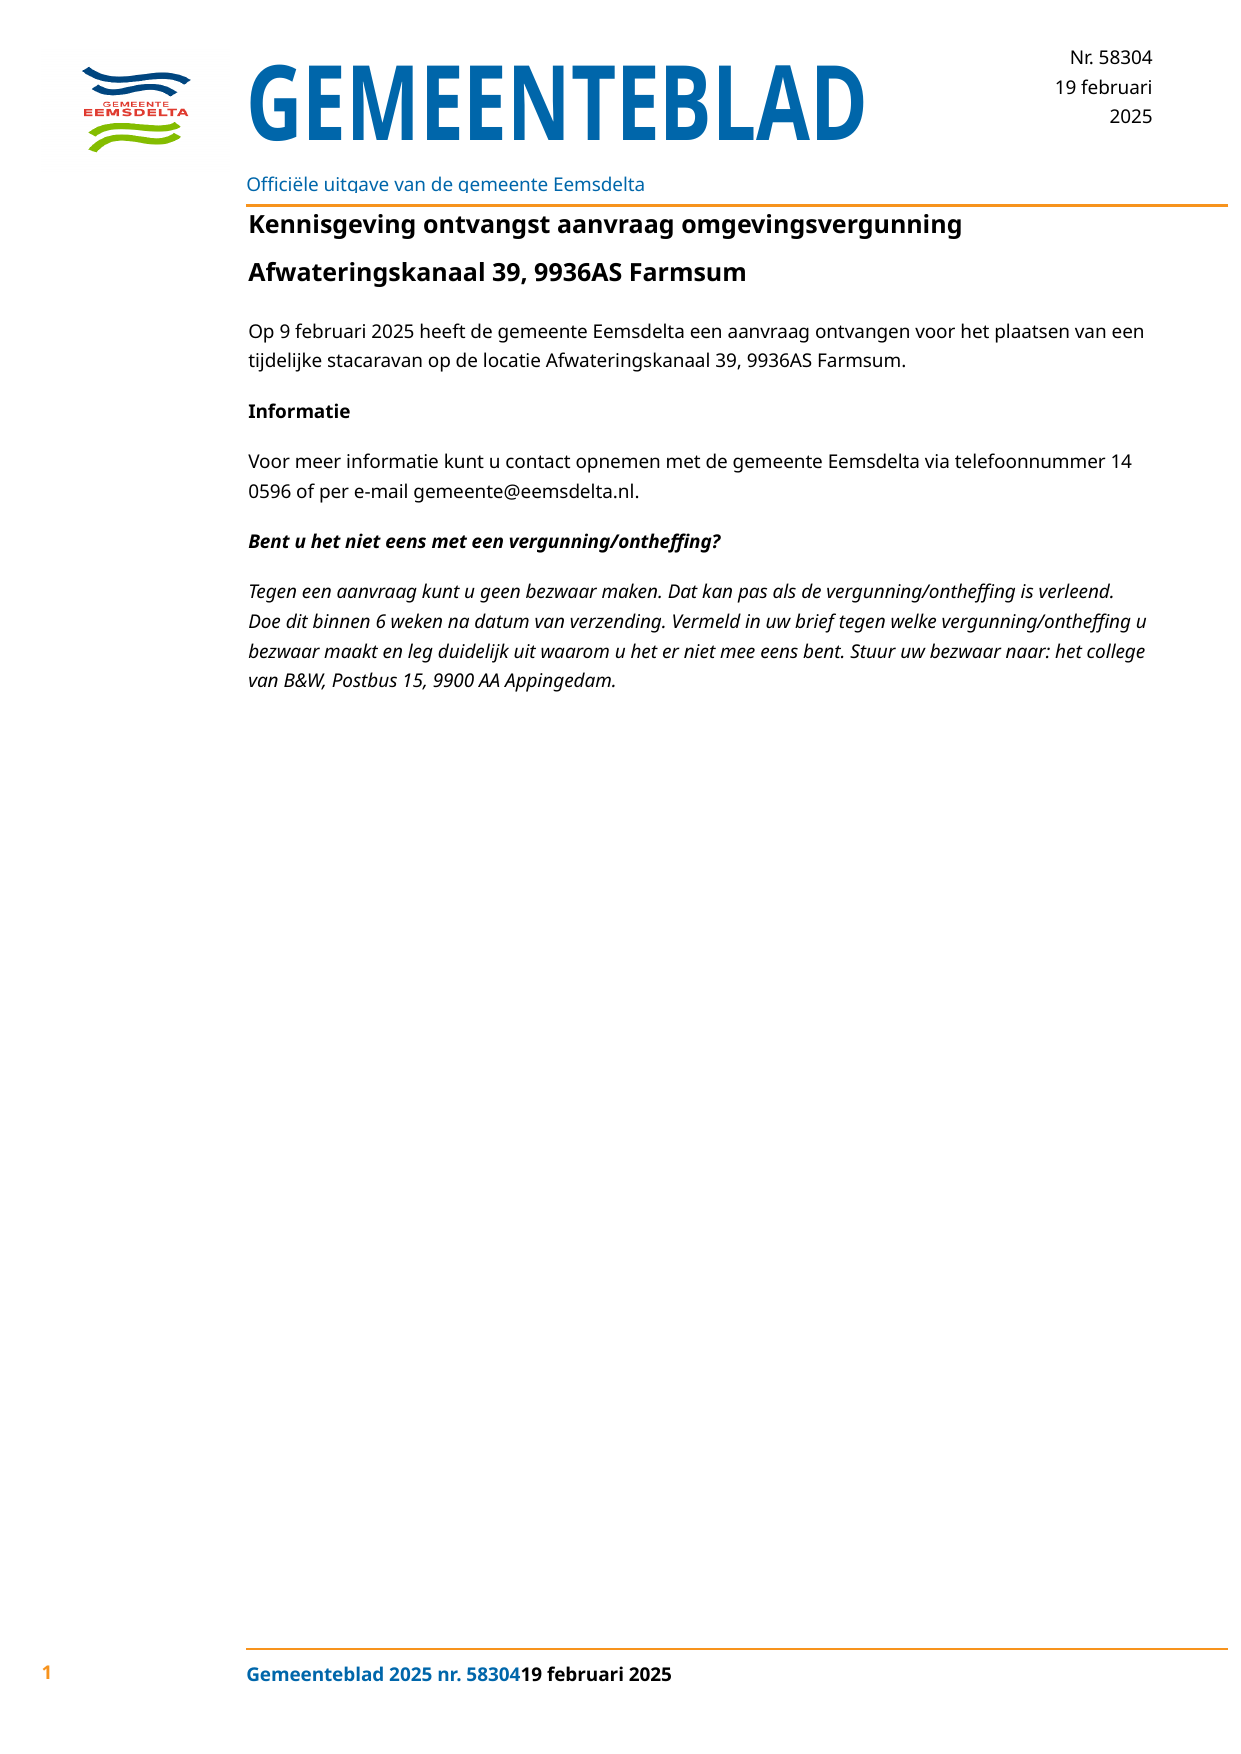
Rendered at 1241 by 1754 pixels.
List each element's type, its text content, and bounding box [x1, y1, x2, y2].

text Kennisgeving ontvangst aanvraag omgevingsvergunning Afwateringskanaal 39, 9936AS Farmsum [248, 207, 1152, 288]
text Bent u het niet eens met een vergunning/ontheffing? [248, 528, 1152, 554]
text Op 9 februari 2025 heeft de gemeente Eemsdelta een aanvraag ontvangen voor het plaatsen van een tijdelijke stacaravan op de locatie Afwateringskanaal 39, 9936AS Farmsum. [248, 318, 1152, 373]
picture [41, 47, 231, 172]
text Tegen een aanvraag kunt u geen bezwaar maken. Dat kan pas als de vergunning/ontheffing is verleend. Doe dit binnen 6 weken na datum van verzending. Vermeld in uw brief tegen welke vergunning/ontheffing u bezwaar maakt en leg duidelijk uit waarom u het er niet mee eens bent. Stuur uw bezwaar naar: het college van B&W, Postbus 15, 9900 AA Appingedam. [248, 579, 1152, 693]
text Voor meer informatie kunt u contact opnemen met de gemeente Eemsdelta via telefoonnummer 14 0596 of per e-mail gemeente@eemsdelta.nl. [248, 448, 1152, 504]
text Informatie [248, 398, 1152, 424]
